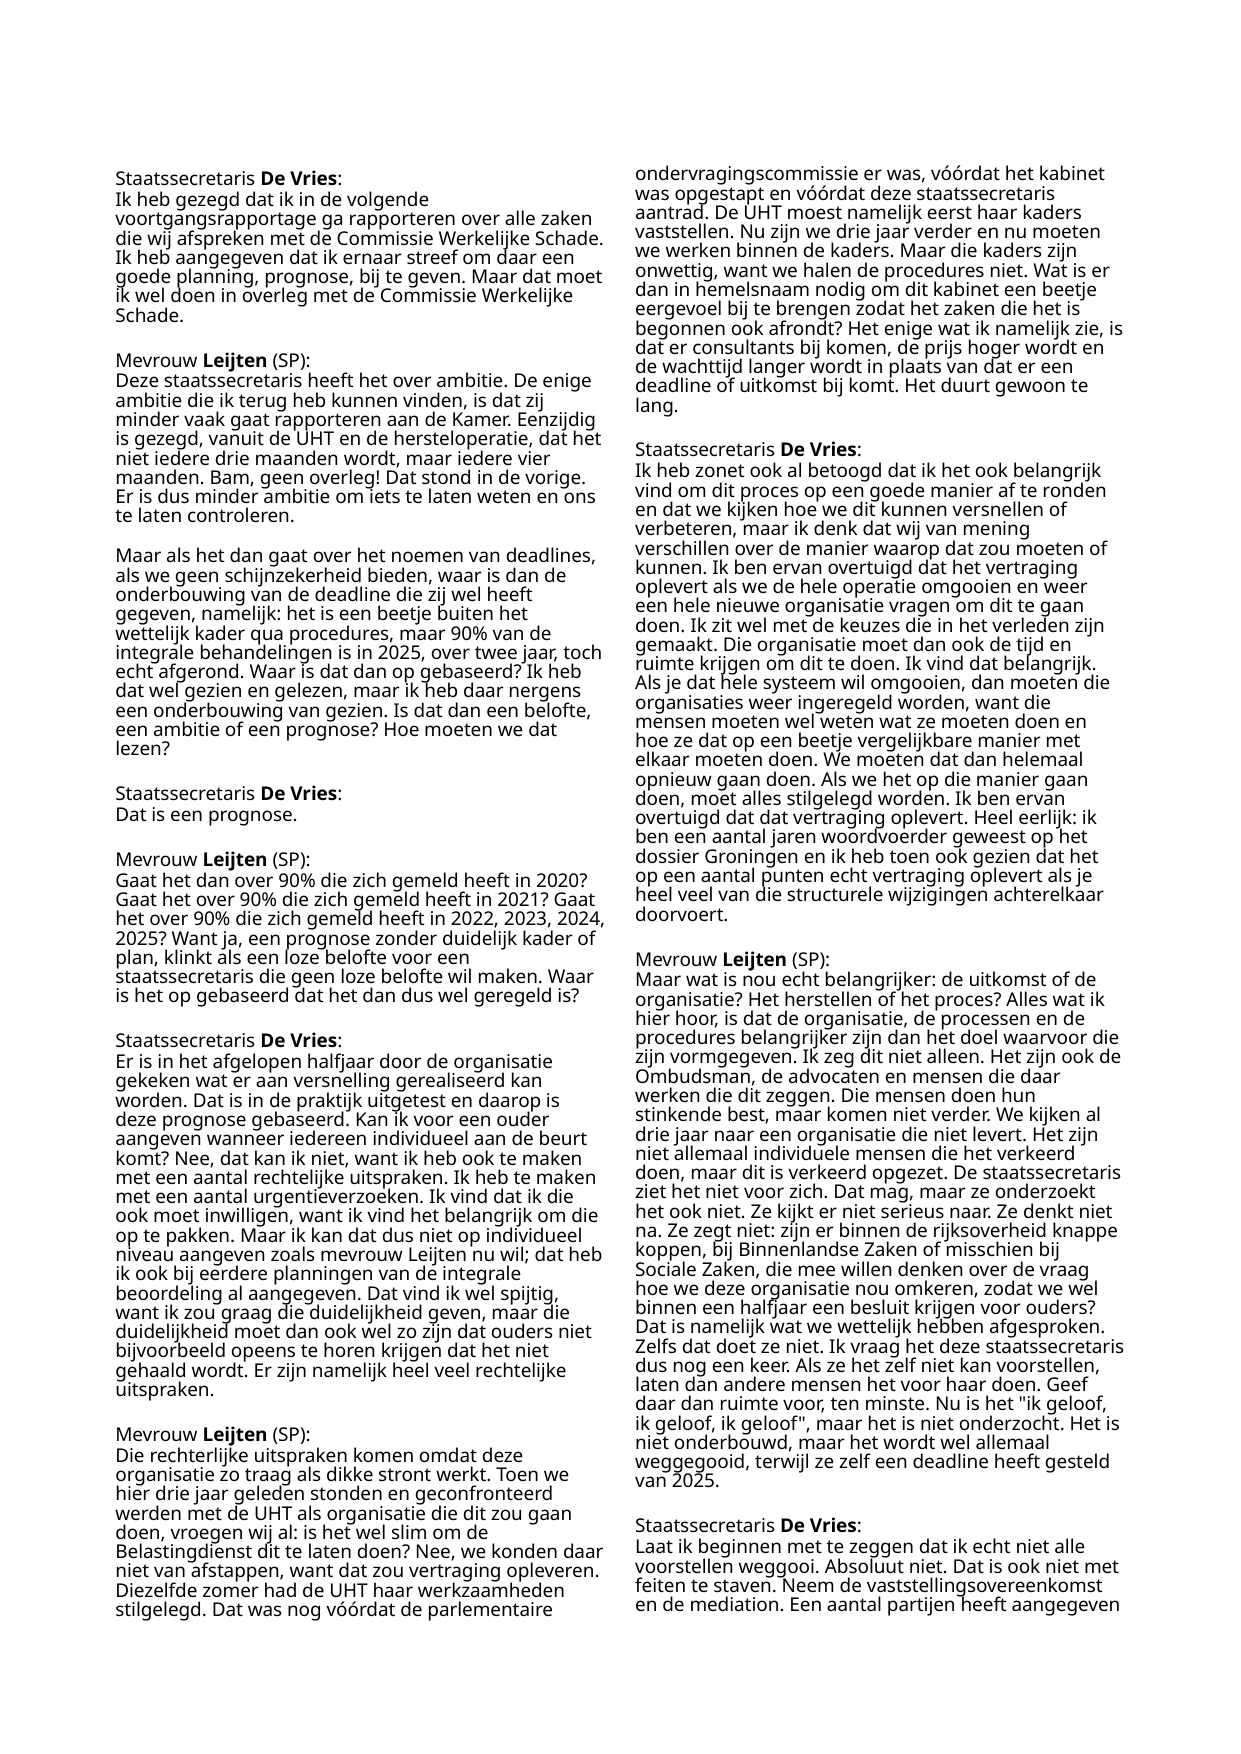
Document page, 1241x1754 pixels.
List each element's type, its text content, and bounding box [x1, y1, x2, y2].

text Staatssecretaris De Vries: [115, 165, 605, 191]
text Staatssecretaris De Vries: [115, 1027, 605, 1053]
text Laat ik beginnen met te zeggen dat ik echt niet alle voorstellen weggooi. Absoluut niet. Dat is ook niet met feiten te staven. Neem de vaststellingsovereenkomst en de mediation. Een aantal partijen heeft aangegeven [635, 1538, 1125, 1615]
text Er is in het afgelopen halfjaar door de organisatie gekeken wat er aan versnelling gerealiseerd kan worden. Dat is in de praktijk uitgetest en daarop is deze prognose gebaseerd. Kan ik voor een ouder aangeven wanneer iedereen individueel aan de beurt komt? Nee, dat kan ik niet, want ik heb ook te maken met een aantal rechtelijke uitspraken. Ik heb te maken met een aantal urgentieverzoeken. Ik vind dat ik die ook moet inwilligen, want ik vind het belangrijk om die op te pakken. Maar ik kan dat dus niet op individueel niveau aangeven zoals mevrouw Leijten nu wil; dat heb ik ook bij eerdere planningen van de integrale beoordeling al aangegeven. Dat vind ik wel spijtig, want ik zou graag die duidelijkheid geven, maar die duidelijkheid moet dan ook wel zo zijn dat ouders niet bijvoorbeeld opeens te horen krijgen dat het niet gehaald wordt. Er zijn namelijk heel veel rechtelijke uitspraken. [115, 1053, 605, 1400]
text Maar als het dan gaat over het noemen van deadlines, als we geen schijnzekerheid bieden, waar is dan de onderbouwing van de deadline die zij wel heeft gegeven, namelijk: het is een beetje buiten het wettelijk kader qua procedures, maar 90% van de integrale behandelingen is in 2025, over twee jaar, toch echt afgerond. Waar is dat dan op gebaseerd? Ik heb dat wel gezien en gelezen, maar ik heb daar nergens een onderbouwing van gezien. Is dat dan een belofte, een ambitie of een prognose? Hoe moeten we dat lezen? [115, 547, 605, 759]
text Ik heb zonet ook al betoogd dat ik het ook belangrijk vind om dit proces op een goede manier af te ronden en dat we kijken hoe we dit kunnen versnellen of verbeteren, maar ik denk dat wij van mening verschillen over de manier waarop dat zou moeten of kunnen. Ik ben ervan overtuigd dat het vertraging oplevert als we de hele operatie omgooien en weer een hele nieuwe organisatie vragen om dit te gaan doen. Ik zit wel met de keuzes die in het verleden zijn gemaakt. Die organisatie moet dan ook de tijd en ruimte krijgen om dit te doen. Ik vind dat belangrijk. Als je dat hele systeem wil omgooien, dan moeten die organisaties weer ingeregeld worden, want die mensen moeten wel weten wat ze moeten doen en hoe ze dat op een beetje vergelijkbare manier met elkaar moeten doen. We moeten dat dan helemaal opnieuw gaan doen. Als we het op die manier gaan doen, moet alles stilgelegd worden. Ik ben ervan overtuigd dat dat vertraging oplevert. Heel eerlijk: ik ben een aantal jaren woordvoerder geweest op het dossier Groningen en ik heb toen ook gezien dat het op een aantal punten echt vertraging oplevert als je heel veel van die structurele wijzigingen achterelkaar doorvoert. [635, 462, 1125, 925]
text Mevrouw Leijten (SP): [115, 347, 605, 372]
text Die rechterlijke uitspraken komen omdat deze organisatie zo traag als dikke stront werkt. Toen we hier drie jaar geleden stonden en geconfronteerd werden met de UHT als organisatie die dit zou gaan doen, vroegen wij al: is het wel slim om de Belastingdienst dit te laten doen? Nee, we konden daar niet van afstappen, want dat zou vertraging opleveren. Diezelfde zomer had de UHT haar werkzaamheden stilgelegd. Dat was nog vóórdat de parlementaire [115, 1447, 605, 1620]
text Ik heb gezegd dat ik in de volgende voortgangsrapportage ga rapporteren over alle zaken die wij afspreken met de Commissie Werkelijke Schade. Ik heb aangegeven dat ik ernaar streef om daar een goede planning, prognose, bij te geven. Maar dat moet ik wel doen in overleg met de Commissie Werkelijke Schade. [115, 191, 605, 326]
text Mevrouw Leijten (SP): [115, 1421, 605, 1447]
text Gaat het dan over 90% die zich gemeld heeft in 2020? Gaat het over 90% die zich gemeld heeft in 2021? Gaat het over 90% die zich gemeld heeft in 2022, 2023, 2024, 2025? Want ja, een prognose zonder duidelijk kader of plan, klinkt als een loze belofte voor een staatssecretaris die geen loze belofte wil maken. Waar is het op gebaseerd dat het dan dus wel geregeld is? [115, 872, 605, 1007]
text Staatssecretaris De Vries: [635, 437, 1125, 462]
text Deze staatssecretaris heeft het over ambitie. De enige ambitie die ik terug heb kunnen vinden, is dat zij minder vaak gaat rapporteren aan de Kamer. Eenzijdig is gezegd, vanuit de UHT en de hersteloperatie, dat het niet iedere drie maanden wordt, maar iedere vier maanden. Bam, geen overleg! Dat stond in de vorige. Er is dus minder ambitie om iets te laten weten en ons te laten controleren. [115, 372, 605, 527]
text Staatssecretaris De Vries: [635, 1513, 1125, 1538]
text Maar wat is nou echt belangrijker: de uitkomst of de organisatie? Het herstellen of het proces? Alles wat ik hier hoor, is dat de organisatie, de processen en de procedures belangrijker zijn dan het doel waarvoor die zijn vormgegeven. Ik zeg dit niet alleen. Het zijn ook de Ombudsman, de advocaten en mensen die daar werken die dit zeggen. Die mensen doen hun stinkende best, maar komen niet verder. We kijken al drie jaar naar een organisatie die niet levert. Het zijn niet allemaal individuele mensen die het verkeerd doen, maar dit is verkeerd opgezet. De staatssecretaris ziet het niet voor zich. Dat mag, maar ze onderzoekt het ook niet. Ze kijkt er niet serieus naar. Ze denkt niet na. Ze zegt niet: zijn er binnen de rijksoverheid knappe koppen, bij Binnenlandse Zaken of misschien bij Sociale Zaken, die mee willen denken over de vraag hoe we deze organisatie nou omkeren, zodat we wel binnen een halfjaar een besluit krijgen voor ouders? Dat is namelijk wat we wettelijk hebben afgesproken. Zelfs dat doet ze niet. Ik vraag het deze staatssecretaris dus nog een keer. Als ze het zelf niet kan voorstellen, laten dan andere mensen het voor haar doen. Geef daar dan ruimte voor, ten minste. Nu is het "ik geloof, ik geloof, ik geloof", maar het is niet onderzocht. Het is niet onderbouwd, maar het wordt wel allemaal weggegooid, terwijl ze zelf een deadline heeft gesteld van 2025. [635, 971, 1125, 1492]
text Mevrouw Leijten (SP): [635, 946, 1125, 971]
text Staatssecretaris De Vries: [115, 780, 605, 806]
text Mevrouw Leijten (SP): [115, 846, 605, 872]
text Dat is een prognose. [115, 806, 605, 825]
text ondervragingscommissie er was, vóórdat het kabinet was opgestapt en vóórdat deze staatssecretaris aantrad. De UHT moest namelijk eerst haar kaders vaststellen. Nu zijn we drie jaar verder en nu moeten we werken binnen de kaders. Maar die kaders zijn onwettig, want we halen de procedures niet. Wat is er dan in hemelsnaam nodig om dit kabinet een beetje eergevoel bij te brengen zodat het zaken die het is begonnen ook afrondt? Het enige wat ik namelijk zie, is dat er consultants bij komen, de prijs hoger wordt en de wachttijd langer wordt in plaats van dat er een deadline of uitkomst bij komt. Het duurt gewoon te lang. [635, 165, 1125, 416]
